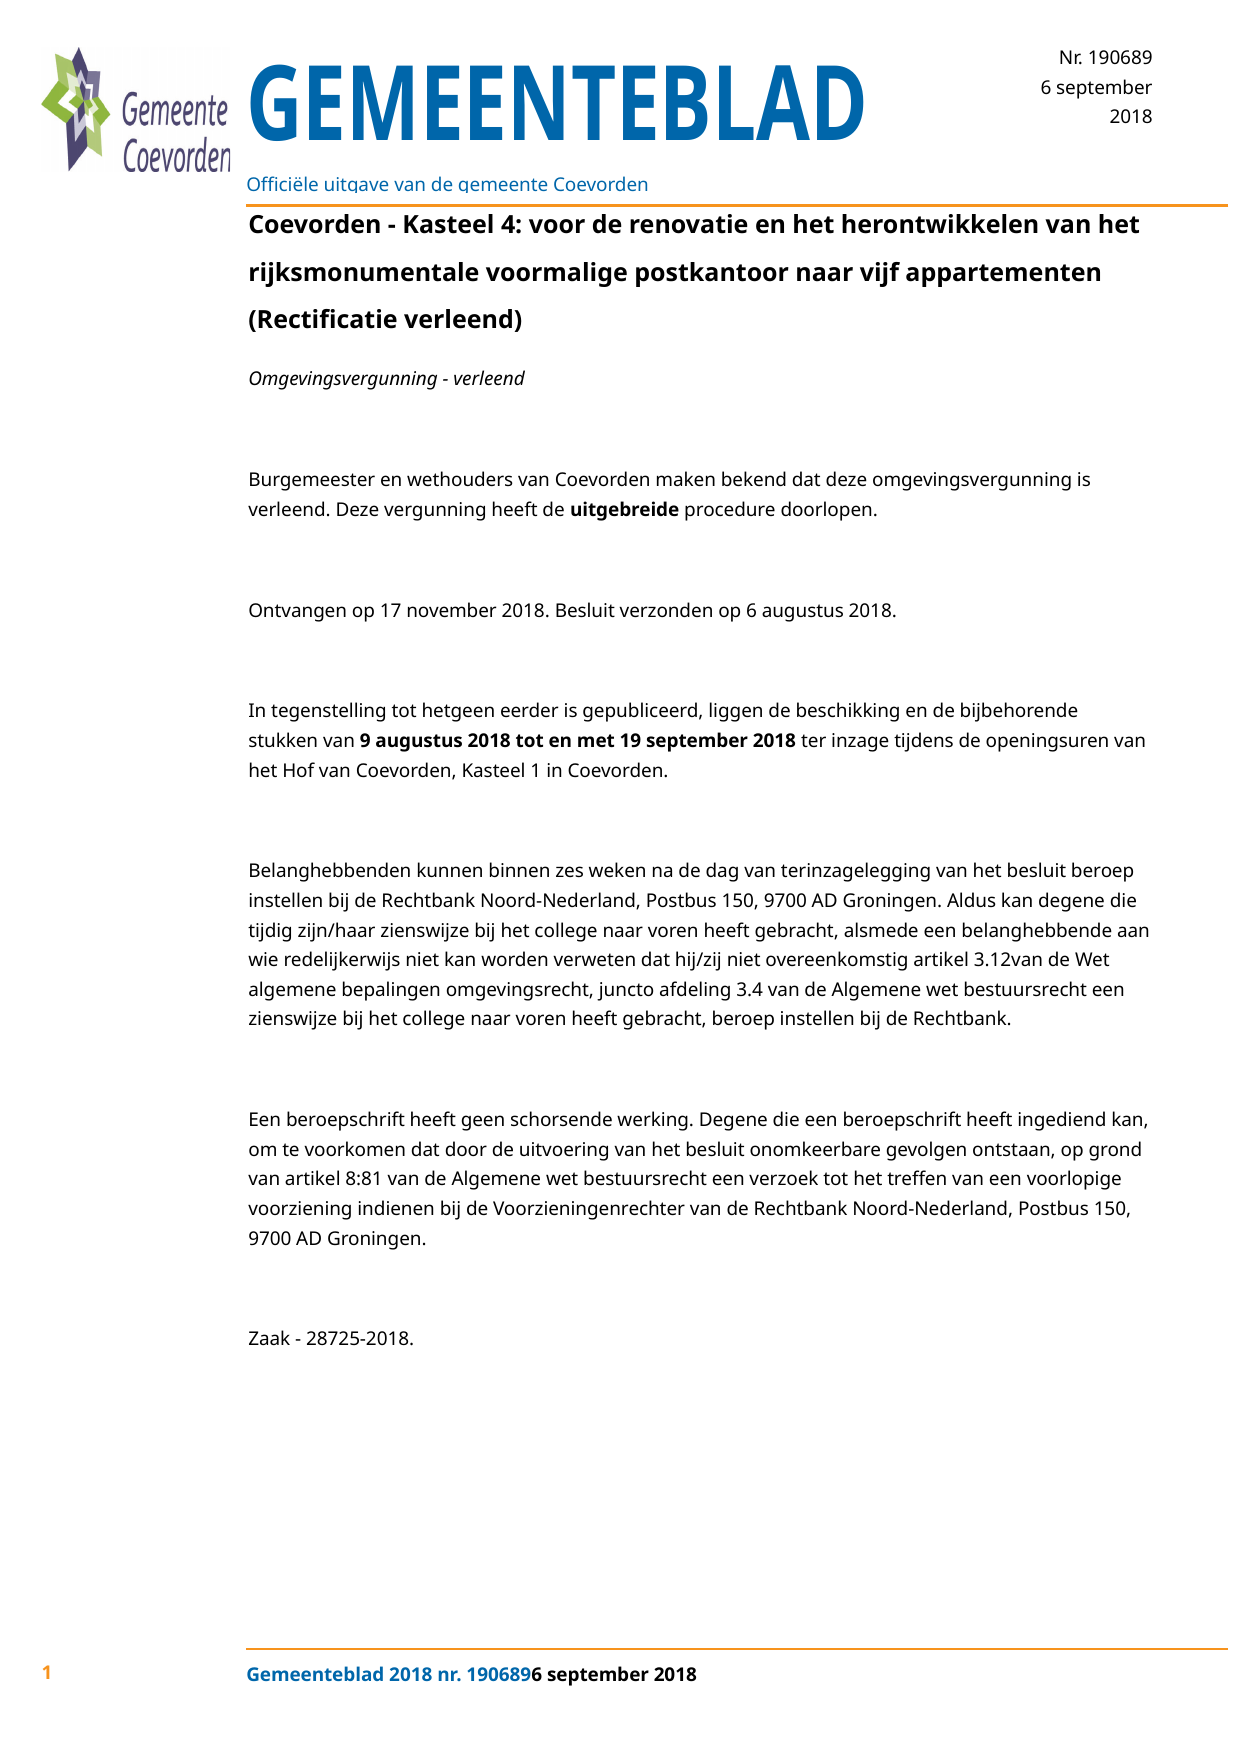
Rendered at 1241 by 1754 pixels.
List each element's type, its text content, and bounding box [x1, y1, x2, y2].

picture [41, 47, 231, 172]
text Belanghebbenden kunnen binnen zes weken na de dag van terinzagelegging van het besluit beroep instellen bij de Rechtbank Noord-Nederland, Postbus 150, 9700 AD Groningen. Aldus kan degene die tijdig zijn/haar zienswijze bij het college naar voren heeft gebracht, alsmede een belanghebbende aan wie redelijkerwijs niet kan worden verweten dat hij/zij niet overeenkomstig artikel 3.12van de Wet algemene bepalingen omgevingsrecht, juncto afdeling 3.4 van de Algemene wet bestuursrecht een zienswijze bij het college naar voren heeft gebracht, beroep instellen bij de Rechtbank. [248, 858, 1152, 1031]
text Coevorden - Kasteel 4: voor de renovatie en het herontwikkelen van het rijksmonumentale voormalige postkantoor naar vijf appartementen (Rectificatie verleend) [248, 207, 1152, 336]
text Burgemeester en wethouders van Coevorden maken bekend dat deze omgevingsvergunning is verleend. Deze vergunning heeft de uitgebreide procedure doorlopen. [248, 466, 1152, 522]
text Ontvangen op 17 november 2018. Besluit verzonden op 6 augustus 2018. [248, 597, 1152, 622]
text Omgevingsvergunning - verleend [248, 366, 1152, 391]
text Een beroepschrift heeft geen schorsende werking. Degene die een beroepschrift heeft ingediend kan, om te voorkomen dat door de uitvoering van het besluit onomkeerbare gevolgen ontstaan, op grond van artikel 8:81 van de Algemene wet bestuursrecht een verzoek tot het treffen van een voorlopige voorziening indienen bij de Voorzieningenrechter van de Rechtbank Noord-Nederland, Postbus 150, 9700 AD Groningen. [248, 1106, 1152, 1250]
text In tegenstelling tot hetgeen eerder is gepubliceerd, liggen de beschikking en de bijbehorende stukken van 9 augustus 2018 tot en met 19 september 2018 ter inzage tijdens de openingsuren van het Hof van Coevorden, Kasteel 1 in Coevorden. [248, 698, 1152, 782]
text Zaak - 28725-2018. [248, 1326, 1152, 1351]
